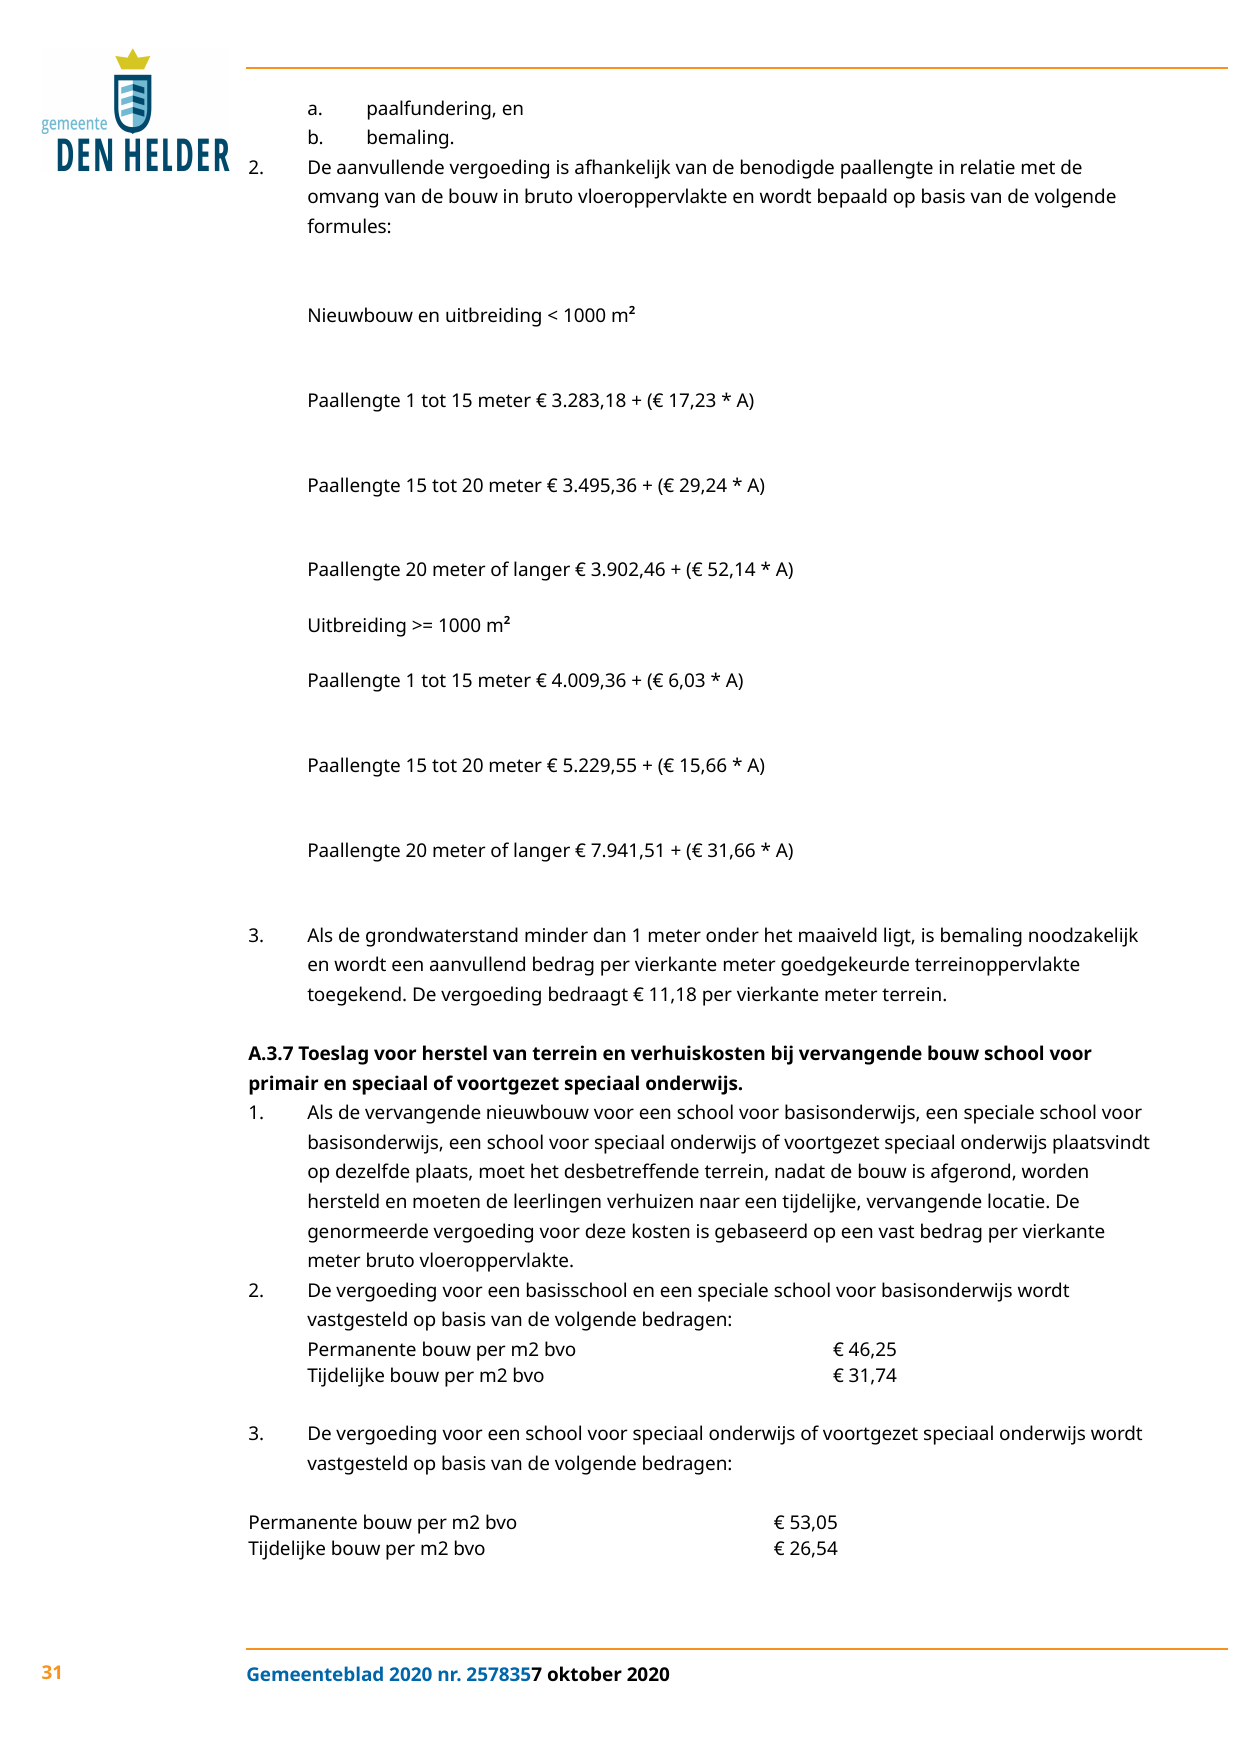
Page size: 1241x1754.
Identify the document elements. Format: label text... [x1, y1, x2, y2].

picture [182, 144, 187, 165]
list De aanvullende vergoeding is afhankelijk van de benodigde paallengte in relatie met de omvang van de bouw in bruto vloeroppervlakte en wordt bepaald op basis van de volgende formules: [248, 154, 1152, 239]
table_cell Paallengte 20 meter of langer € 7.941,51 + (€ 31,66 * A) [307, 808, 1211, 892]
table_cell € 26,54 [774, 1535, 1152, 1561]
picture [41, 47, 231, 172]
table_cell Paallengte 15 tot 20 meter € 5.229,55 + (€ 15,66 * A) [307, 723, 1211, 807]
list paalfundering, en [307, 95, 1152, 121]
list Als de vervangende nieuwbouw voor een school voor basisonderwijs, een speciale school voor basisonderwijs, een school voor speciaal onderwijs of voortgezet speciaal onderwijs plaatsvindt op dezelfde plaats, moet het desbetreffende terrein, nadat de bouw is afgerond, worden hersteld en moeten de leerlingen verhuizen naar een tijdelijke, vervangende locatie. De genormeerde vergoeding voor deze kosten is gebaseerd op een vast bedrag per vierkante meter bruto vloeroppervlakte. [248, 1099, 1152, 1273]
table_cell € 31,74 [774, 1362, 1152, 1388]
table_header Nieuwbouw en uitbreiding < 1000 m2 [307, 273, 1211, 357]
table_header Permanente bouw per m2 bvo [248, 1510, 774, 1535]
table_cell Paallengte 1 tot 15 meter € 4.009,36 + (€ 6,03 * A) [307, 638, 1211, 723]
table_cell Uitbreiding >= 1000 m2 [307, 612, 1211, 638]
text A.3.7 Toeslag voor herstel van terrein en verhuiskosten bij vervangende bouw school voor primair en speciaal of voortgezet speciaal onderwijs. [248, 1040, 1152, 1096]
table_header Permanente bouw per m2 bvo [248, 1336, 774, 1362]
table_header € 53,05 [774, 1510, 1152, 1535]
list bemaling. [307, 124, 1152, 150]
table_cell Tijdelijke bouw per m2 bvo [248, 1362, 774, 1388]
picture [220, 160, 224, 172]
list Als de grondwaterstand minder dan 1 meter onder het maaiveld ligt, is bemaling noodzakelijk en wordt een aanvullend bedrag per vierkante meter goedgekeurde terreinoppervlakte toegekend. De vergoeding bedraagt € 11,18 per vierkante meter terrein. [248, 922, 1152, 1007]
list De vergoeding voor een school voor speciaal onderwijs of voortgezet speciaal onderwijs wordt vastgesteld op basis van de volgende bedragen: [248, 1421, 1152, 1476]
table_cell Tijdelijke bouw per m2 bvo [248, 1535, 774, 1561]
picture [63, 144, 68, 165]
table_cell Paallengte 20 meter of langer € 3.902,46 + (€ 52,14 * A) [307, 527, 1211, 612]
list De vergoeding voor een basisschool en een speciale school voor basisonderwijs wordt vastgesteld op basis van de volgende bedragen: [248, 1277, 1152, 1332]
table_header € 46,25 [774, 1336, 1152, 1362]
table_cell Paallengte 15 tot 20 meter € 3.495,36 + (€ 29,24 * A) [307, 442, 1211, 527]
picture [100, 154, 106, 172]
picture [130, 157, 135, 172]
table_cell Paallengte 1 tot 15 meter € 3.283,18 + (€ 17,23 * A) [307, 357, 1211, 442]
